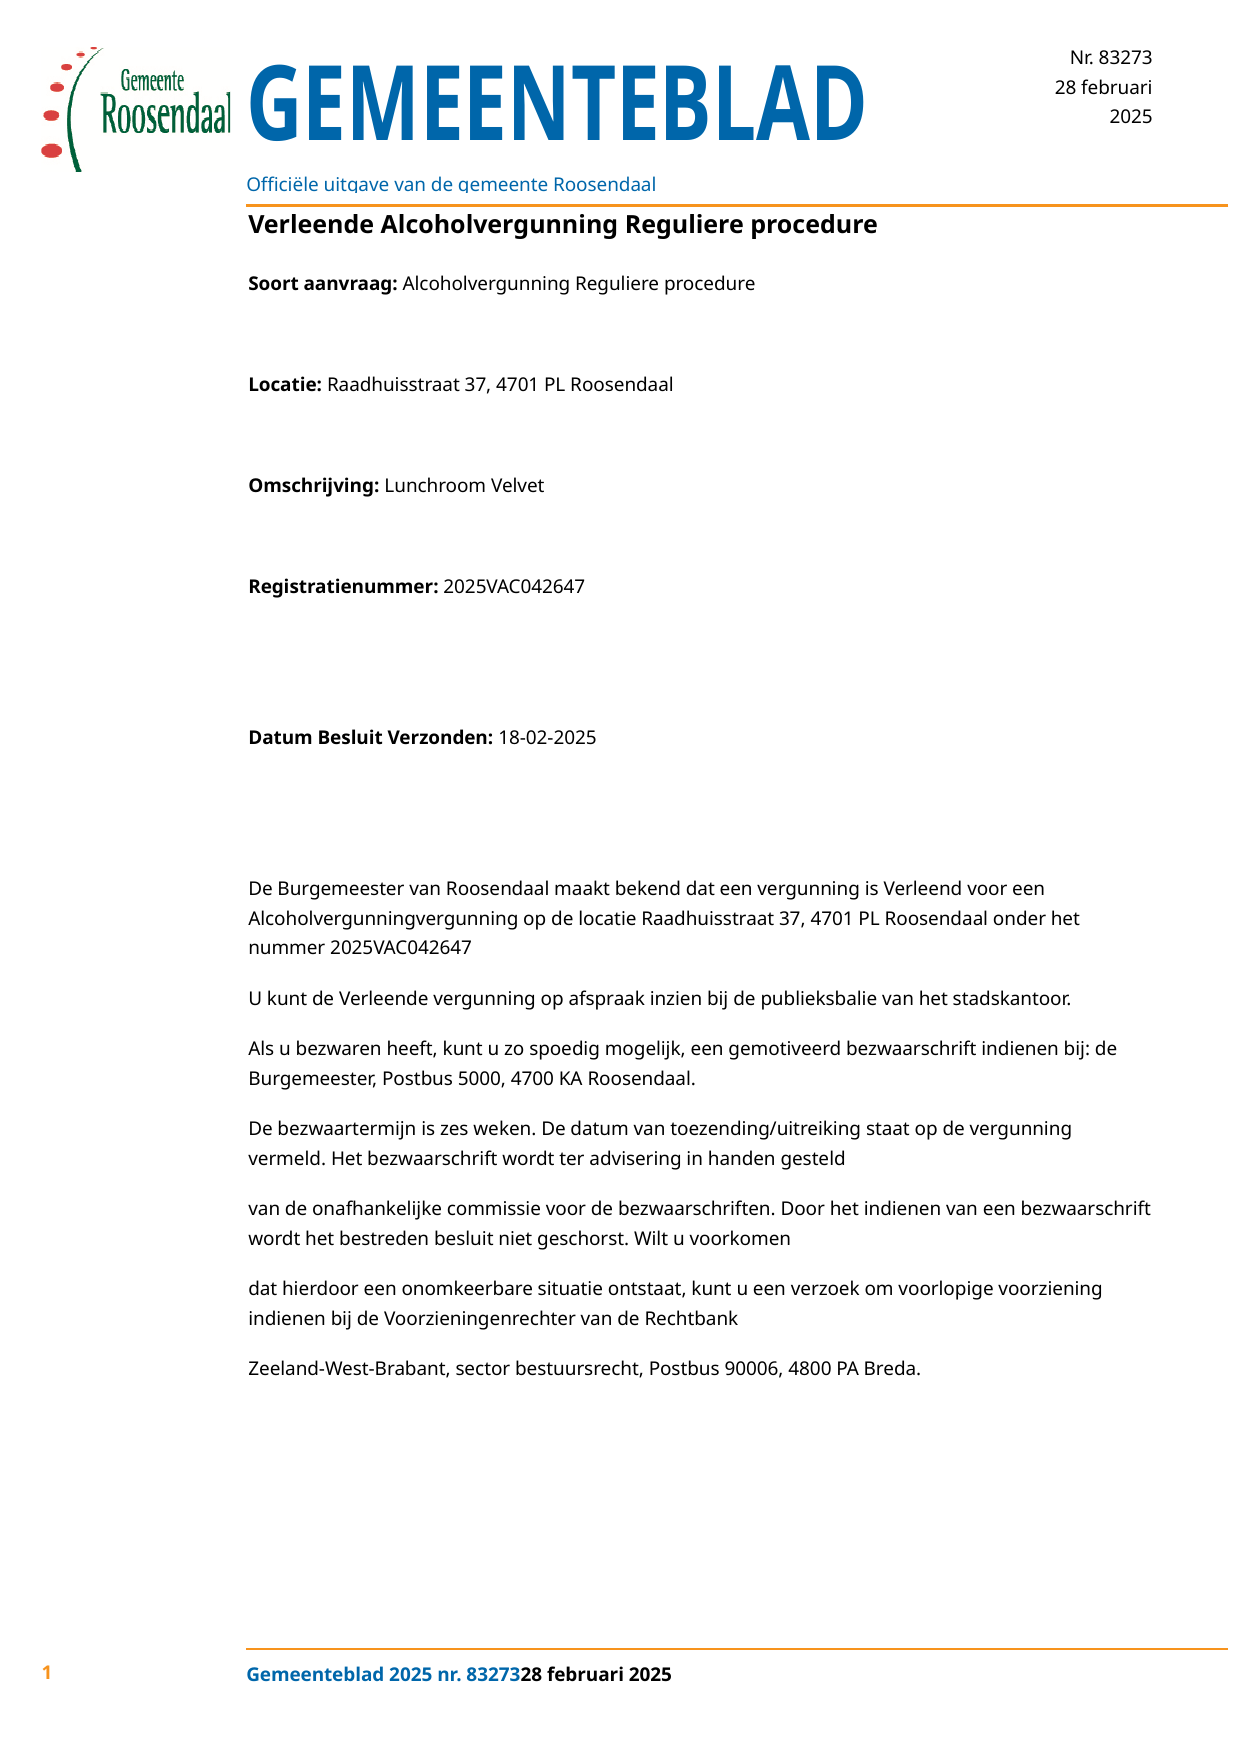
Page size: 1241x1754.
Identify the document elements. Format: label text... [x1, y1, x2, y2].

text van de onafhankelijke commissie voor de bezwaarschriften. Door het indienen van een bezwaarschrift wordt het bestreden besluit niet geschorst. Wilt u voorkomen [248, 1195, 1152, 1251]
text dat hierdoor een onomkeerbare situatie ontstaat, kunt u een verzoek om voorlopige voorziening indienen bij de Voorzieningenrechter van de Rechtbank [248, 1275, 1152, 1331]
text Zeeland-West-Brabant, sector bestuursrecht, Postbus 90006, 4800 PA Breda. [248, 1355, 1152, 1381]
text U kunt de Verleende vergunning op afspraak inzien bij de publieksbalie van het stadskantoor. [248, 985, 1152, 1011]
text Als u bezwaren heeft, kunt u zo spoedig mogelijk, een gemotiveerd bezwaarschrift indienen bij: de Burgemeester, Postbus 5000, 4700 KA Roosendaal. [248, 1035, 1152, 1091]
text De Burgemeester van Roosendaal maakt bekend dat een vergunning is Verleend voor een Alcoholvergunningvergunning op de locatie Raadhuisstraat 37, 4701 PL Roosendaal onder het nummer 2025VAC042647 [248, 875, 1152, 960]
text Datum Besluit Verzonden: 18-02-2025 [248, 724, 1152, 750]
text Registratienummer: 2025VAC042647 [248, 573, 1152, 598]
text Locatie: Raadhuisstraat 37, 4701 PL Roosendaal [248, 371, 1152, 397]
text De bezwaartermijn is zes weken. De datum van toezending/uitreiking staat op de vergunning vermeld. Het bezwaarschrift wordt ter advisering in handen gesteld [248, 1115, 1152, 1171]
text Soort aanvraag: Alcoholvergunning Reguliere procedure [248, 270, 1152, 296]
text Verleende Alcoholvergunning Reguliere procedure [248, 207, 1152, 241]
text Omschrijving: Lunchroom Velvet [248, 472, 1152, 498]
picture [41, 47, 231, 172]
